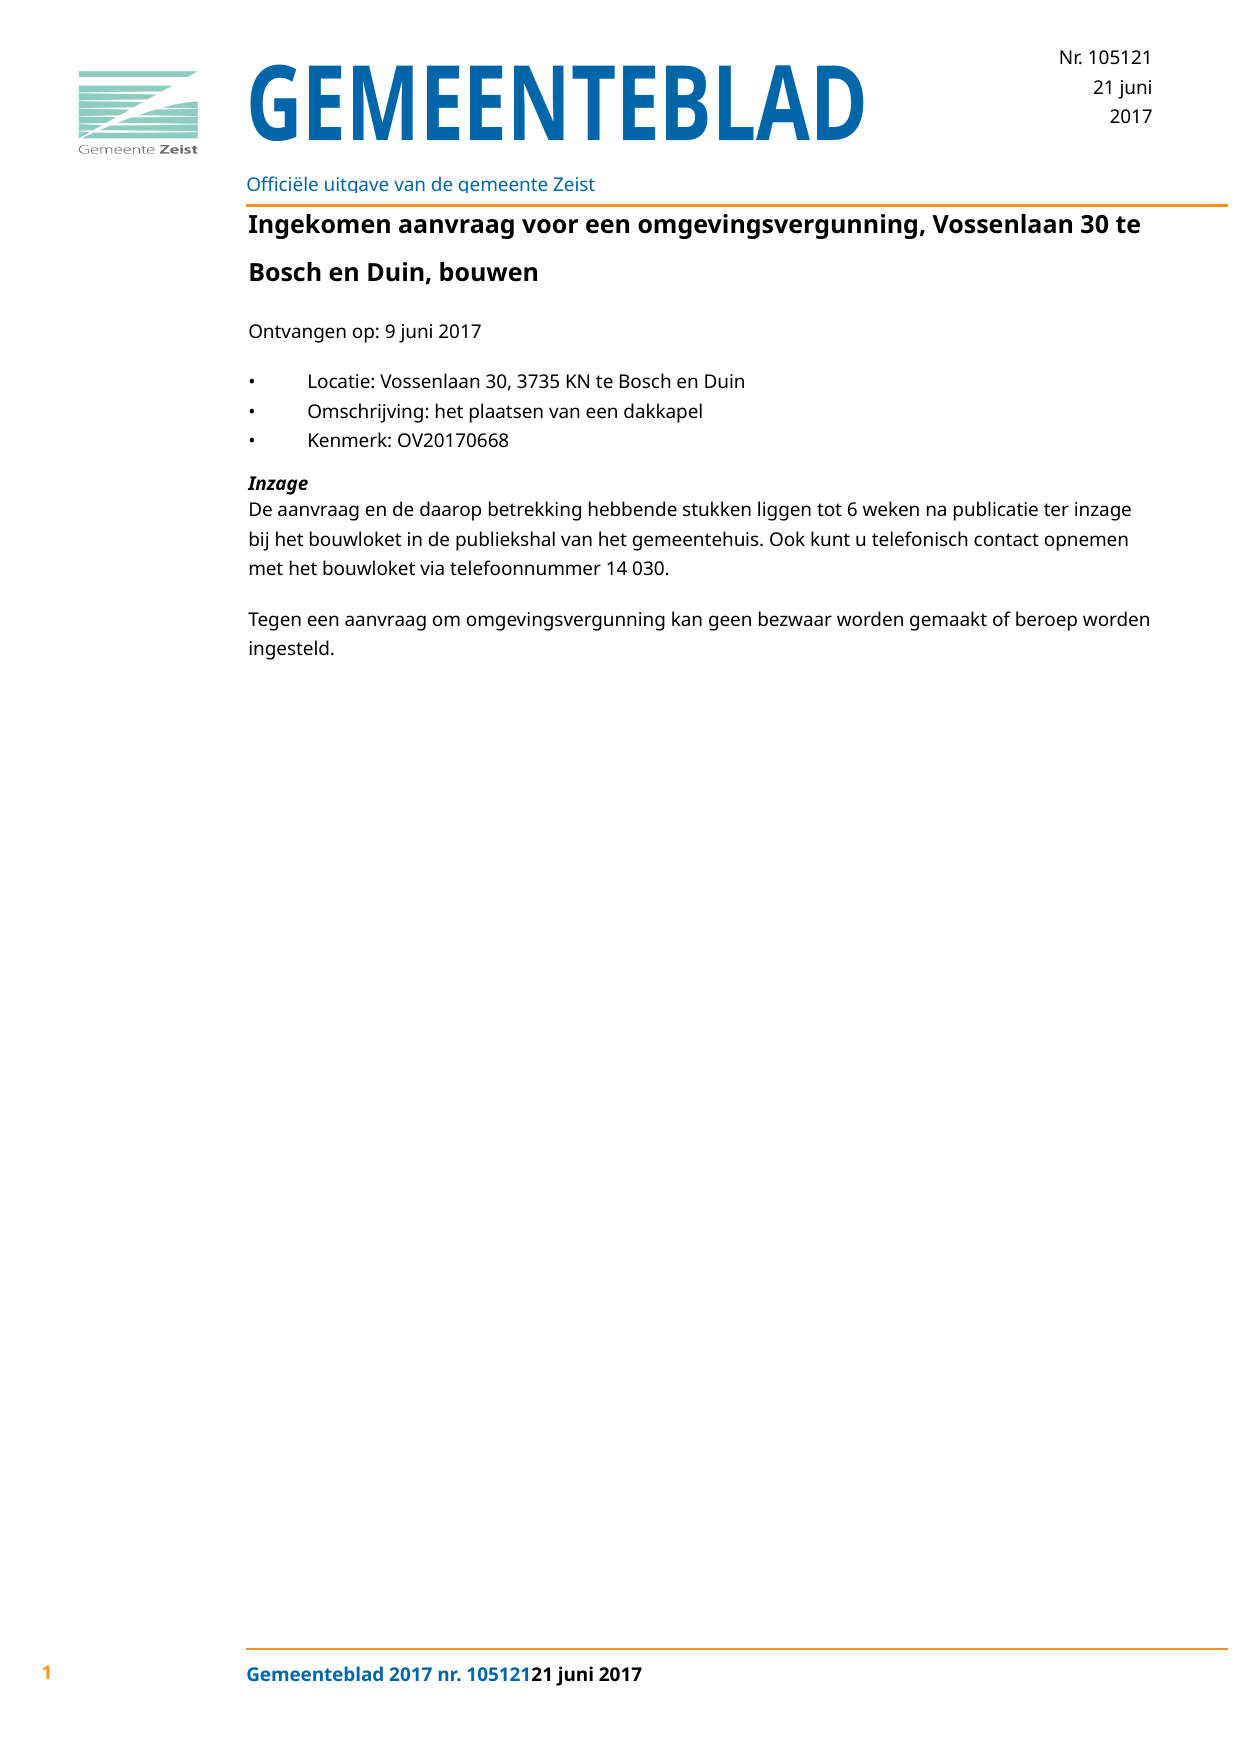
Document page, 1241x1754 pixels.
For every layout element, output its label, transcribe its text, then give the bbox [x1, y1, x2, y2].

list Kenmerk: OV20170668 [248, 427, 1152, 453]
text Inzage [248, 471, 1152, 496]
text De aanvraag en de daarop betrekking hebbende stukken liggen tot 6 weken na publicatie ter inzage bij het bouwloket in de publiekshal van het gemeentehuis. Ook kunt u telefonisch contact opnemen met het bouwloket via telefoonnummer 14 030. [248, 496, 1152, 581]
list Omschrijving: het plaatsen van een dakkapel [248, 398, 1152, 424]
text Tegen een aanvraag om omgevingsvergunning kan geen bezwaar worden gemaakt of beroep worden ingesteld. [248, 606, 1152, 661]
text Ontvangen op: 9 juni 2017 [248, 318, 1152, 344]
picture [41, 47, 231, 172]
list Locatie: Vossenlaan 30, 3735 KN te Bosch en Duin [248, 368, 1152, 394]
text Ingekomen aanvraag voor een omgevingsvergunning, Vossenlaan 30 te Bosch en Duin, bouwen [248, 207, 1152, 288]
